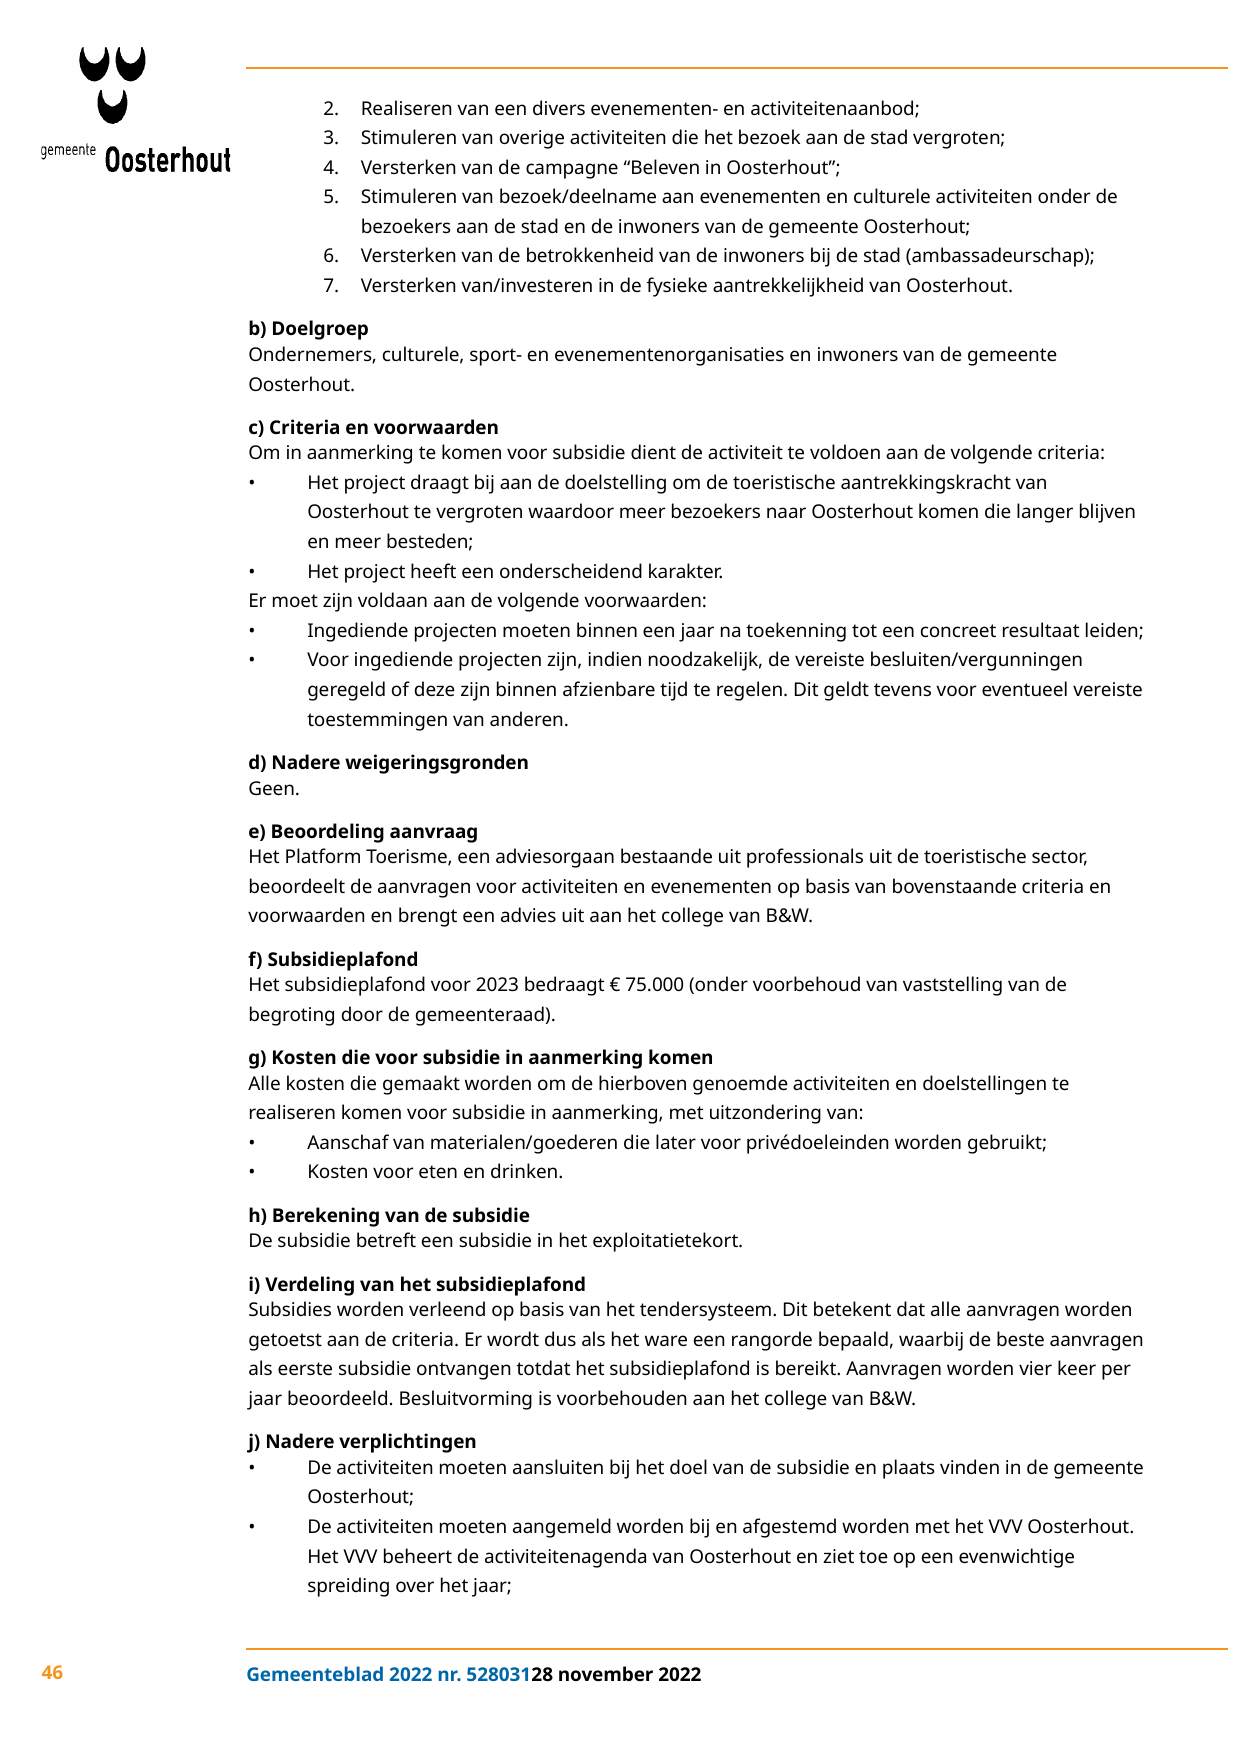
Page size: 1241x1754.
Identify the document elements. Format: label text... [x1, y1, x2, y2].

text Ondernemers, culturele, sport- en evenementenorganisaties en inwoners van de gemeente Oosterhout. [248, 341, 1152, 396]
list De activiteiten moeten aangemeld worden bij en afgestemd worden met het VVV Oosterhout. Het VVV beheert de activiteitenagenda van Oosterhout en ziet toe op een evenwichtige spreiding over het jaar; [248, 1513, 1152, 1598]
text Om in aanmerking te komen voor subsidie dient de activiteit te voldoen aan de volgende criteria: [248, 439, 1152, 465]
list Voor ingediende projecten zijn, indien noodzakelijk, de vereiste besluiten/vergunningen geregeld of deze zijn binnen afzienbare tijd te regelen. Dit geldt tevens voor eventueel vereiste toestemmingen van anderen. [248, 647, 1152, 732]
text j) Nadere verplichtingen [248, 1428, 1152, 1454]
list Het project draagt bij aan de doelstelling om de toeristische aantrekkingskracht van Oosterhout te vergroten waardoor meer bezoekers naar Oosterhout komen die langer blijven en meer besteden; [248, 469, 1152, 554]
text h) Berekening van de subsidie [248, 1202, 1152, 1228]
text f) Subsidieplafond [248, 946, 1152, 972]
text e) Beoordeling aanvraag [248, 818, 1152, 843]
list Stimuleren van bezoek/deelname aan evenementen en culturele activiteiten onder de bezoekers aan de stad en de inwoners van de gemeente Oosterhout; [323, 183, 1152, 239]
list Stimuleren van overige activiteiten die het bezoek aan de stad vergroten; [323, 124, 1152, 150]
text b) Doelgroep [248, 315, 1152, 341]
list Kosten voor eten en drinken. [248, 1159, 1152, 1184]
text i) Verdeling van het subsidieplafond [248, 1271, 1152, 1296]
list Ingediende projecten moeten binnen een jaar na toekenning tot een concreet resultaat leiden; [248, 617, 1152, 643]
list Het project heeft een onderscheidend karakter. [248, 558, 1152, 584]
text Het subsidieplafond voor 2023 bedraagt € 75.000 (onder voorbehoud van vaststelling van de begroting door de gemeenteraad). [248, 972, 1152, 1027]
text c) Criteria en voorwaarden [248, 414, 1152, 439]
list Versterken van de campagne “Beleven in Oosterhout”; [323, 154, 1152, 180]
text d) Nadere weigeringsgronden [248, 749, 1152, 775]
text g) Kosten die voor subsidie in aanmerking komen [248, 1044, 1152, 1070]
text Er moet zijn voldaan aan de volgende voorwaarden: [248, 587, 1152, 613]
text Alle kosten die gemaakt worden om de hierboven genoemde activiteiten en doelstellingen te realiseren komen voor subsidie in aanmerking, met uitzondering van: [248, 1070, 1152, 1125]
list De activiteiten moeten aansluiten bij het doel van de subsidie en plaats vinden in de gemeente Oosterhout; [248, 1454, 1152, 1509]
text De subsidie betreft een subsidie in het exploitatietekort. [248, 1228, 1152, 1253]
list Realiseren van een divers evenementen- en activiteitenaanbod; [323, 95, 1152, 121]
picture [41, 47, 231, 172]
list Versterken van/investeren in de fysieke aantrekkelijkheid van Oosterhout. [323, 272, 1152, 298]
list Versterken van de betrokkenheid van de inwoners bij de stad (ambassadeurschap); [323, 243, 1152, 268]
text Subsidies worden verleend op basis van het tendersysteem. Dit betekent dat alle aanvragen worden getoetst aan de criteria. Er wordt dus als het ware een rangorde bepaald, waarbij de beste aanvragen als eerste subsidie ontvangen totdat het subsidieplafond is bereikt. Aanvragen worden vier keer per jaar beoordeeld. Besluitvorming is voorbehouden aan het college van B&W. [248, 1296, 1152, 1411]
text Het Platform Toerisme, een adviesorgaan bestaande uit professionals uit de toeristische sector, beoordeelt de aanvragen voor activiteiten en evenementen op basis van bovenstaande criteria en voorwaarden en brengt een advies uit aan het college van B&W. [248, 843, 1152, 928]
list Aanschaf van materialen/goederen die later voor privédoeleinden worden gebruikt; [248, 1129, 1152, 1155]
text Geen. [248, 775, 1152, 800]
